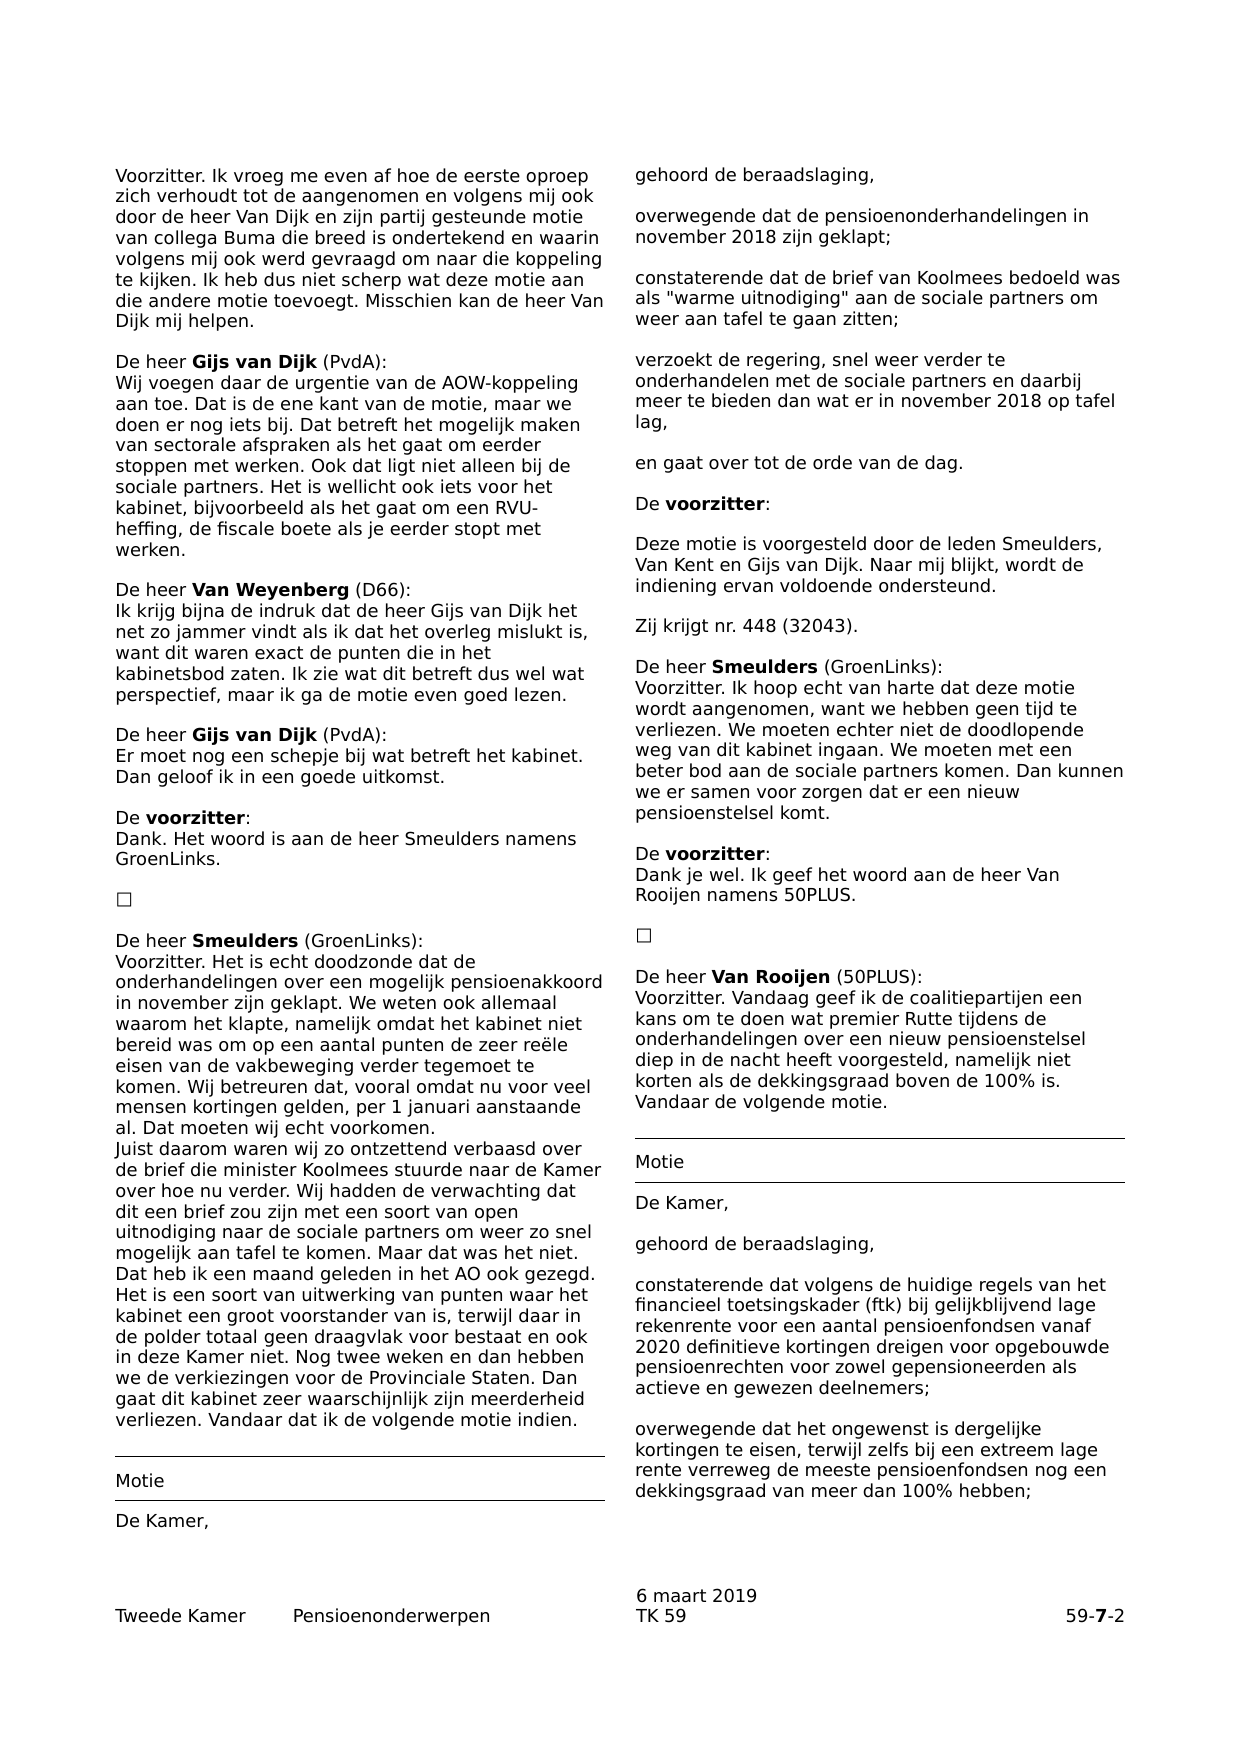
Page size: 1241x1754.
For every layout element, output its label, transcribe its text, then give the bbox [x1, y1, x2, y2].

text De voorzitter: [635, 493, 1125, 514]
text Er moet nog een schepje bij wat betreft het kabinet. Dan geloof ik in een goede uitkomst. [115, 746, 605, 787]
text Dank. Het woord is aan de heer Smeulders namens GroenLinks. [115, 828, 605, 870]
text Deze motie is voorgesteld door de leden Smeulders, Van Kent en Gijs van Dijk. Naar mij blijkt, wordt de indiening ervan voldoende ondersteund. [635, 534, 1125, 596]
text De heer Van Rooijen (50PLUS): [635, 967, 1125, 987]
text Zij krijgt nr. 448 (32043). [635, 616, 1125, 637]
text verzoekt de regering, snel weer verder te onderhandelen met de sociale partners en daarbij meer te bieden dan wat er in november 2018 op tafel lag, [635, 350, 1125, 433]
text De heer Van Weyenberg (D66): [115, 580, 605, 601]
text Dank je wel. Ik geef het woord aan de heer Van Rooijen namens 50PLUS. [635, 864, 1125, 906]
text gehoord de beraadslaging, [635, 1234, 1125, 1254]
text De Kamer, [635, 1193, 1125, 1214]
text De heer Gijs van Dijk (PvdA): [115, 725, 605, 746]
text De voorzitter: [115, 807, 605, 828]
text en gaat over tot de orde van de dag. [635, 453, 1125, 473]
text overwegende dat het ongewenst is dergelijke kortingen te eisen, terwijl zelfs bij een extreem lage rente verreweg de meeste pensioenfondsen nog een dekkingsgraad van meer dan 100% hebben; [635, 1419, 1125, 1502]
text De heer Smeulders (GroenLinks): [635, 657, 1125, 678]
text Voorzitter. Ik vroeg me even af hoe de eerste oproep zich verhoudt tot de aangenomen en volgens mij ook door de heer Van Dijk en zijn partij gesteunde motie van collega Buma die breed is ondertekend en waarin volgens mij ook werd gevraagd om naar die koppeling te kijken. Ik heb dus niet scherp wat deze motie aan die andere motie toevoegt. Misschien kan de heer Van Dijk mij helpen. [115, 165, 605, 332]
text De voorzitter: [635, 843, 1125, 864]
text Juist daarom waren wij zo ontzettend verbaasd over de brief die minister Koolmees stuurde naar de Kamer over hoe nu verder. Wij hadden de verwachting dat dit een brief zou zijn met een soort van open uitnodiging naar de sociale partners om weer zo snel mogelijk aan tafel te komen. Maar dat was het niet. Dat heb ik een maand geleden in het AO ook gezegd. Het is een soort van uitwerking van punten waar het kabinet een groot voorstander van is, terwijl daar in de polder totaal geen draagvlak voor bestaat en ook in deze Kamer niet. Nog twee weken en dan hebben we de verkiezingen voor de Provinciale Staten. Dan gaat dit kabinet zeer waarschijnlijk zijn meerderheid verliezen. Vandaar dat ik de volgende motie indien. [115, 1139, 605, 1431]
text Voorzitter. Vandaag geef ik de coalitiepartijen een kans om te doen wat premier Rutte tijdens de onderhandelingen over een nieuw pensioenstelsel diep in de nacht heeft voorgesteld, namelijk niet korten als de dekkingsgraad boven de 100% is. Vandaar de volgende motie. [635, 987, 1125, 1112]
text gehoord de beraadslaging, [635, 165, 1125, 186]
text Voorzitter. Ik hoop echt van harte dat deze motie wordt aangenomen, want we hebben geen tijd te verliezen. We moeten echter niet de doodlopende weg van dit kabinet ingaan. We moeten met een beter bod aan de sociale partners komen. Dan kunnen we er samen voor zorgen dat er een nieuw pensioenstelsel komt. [635, 678, 1125, 823]
text Motie [115, 1470, 605, 1491]
text constaterende dat de brief van Koolmees bedoeld was als "warme uitnodiging" aan de sociale partners om weer aan tafel te gaan zitten; [635, 267, 1125, 330]
text ⬜ [115, 890, 605, 911]
text Wij voegen daar de urgentie van de AOW-koppeling aan toe. Dat is de ene kant van de motie, maar we doen er nog iets bij. Dat betreft het mogelijk maken van sectorale afspraken als het gaat om eerder stoppen met werken. Ook dat ligt niet alleen bij de sociale partners. Het is wellicht ook iets voor het kabinet, bijvoorbeeld als het gaat om een RVU-heffing, de fiscale boete als je eerder stopt met werken. [115, 373, 605, 560]
text ⬜ [635, 926, 1125, 947]
text Ik krijg bijna de indruk dat de heer Gijs van Dijk het net zo jammer vindt als ik dat het overleg mislukt is, want dit waren exact de punten die in het kabinetsbod zaten. Ik zie wat dit betreft dus wel wat perspectief, maar ik ga de motie even goed lezen. [115, 601, 605, 705]
text De heer Smeulders (GroenLinks): [115, 931, 605, 951]
text De Kamer, [115, 1511, 605, 1532]
text overwegende dat de pensioenonderhandelingen in november 2018 zijn geklapt; [635, 206, 1125, 247]
text De heer Gijs van Dijk (PvdA): [115, 352, 605, 373]
text Voorzitter. Het is echt doodzonde dat de onderhandelingen over een mogelijk pensioenakkoord in november zijn geklapt. We weten ook allemaal waarom het klapte, namelijk omdat het kabinet niet bereid was om op een aantal punten de zeer reële eisen van de vakbeweging verder tegemoet te komen. Wij betreuren dat, vooral omdat nu voor veel mensen kortingen gelden, per 1 januari aanstaande al. Dat moeten wij echt voorkomen. [115, 951, 605, 1139]
text Motie [635, 1152, 1125, 1173]
text constaterende dat volgens de huidige regels van het financieel toetsingskader (ftk) bij gelijkblijvend lage rekenrente voor een aantal pensioenfondsen vanaf 2020 definitieve kortingen dreigen voor opgebouwde pensioenrechten voor zowel gepensioneerden als actieve en gewezen deelnemers; [635, 1274, 1125, 1399]
